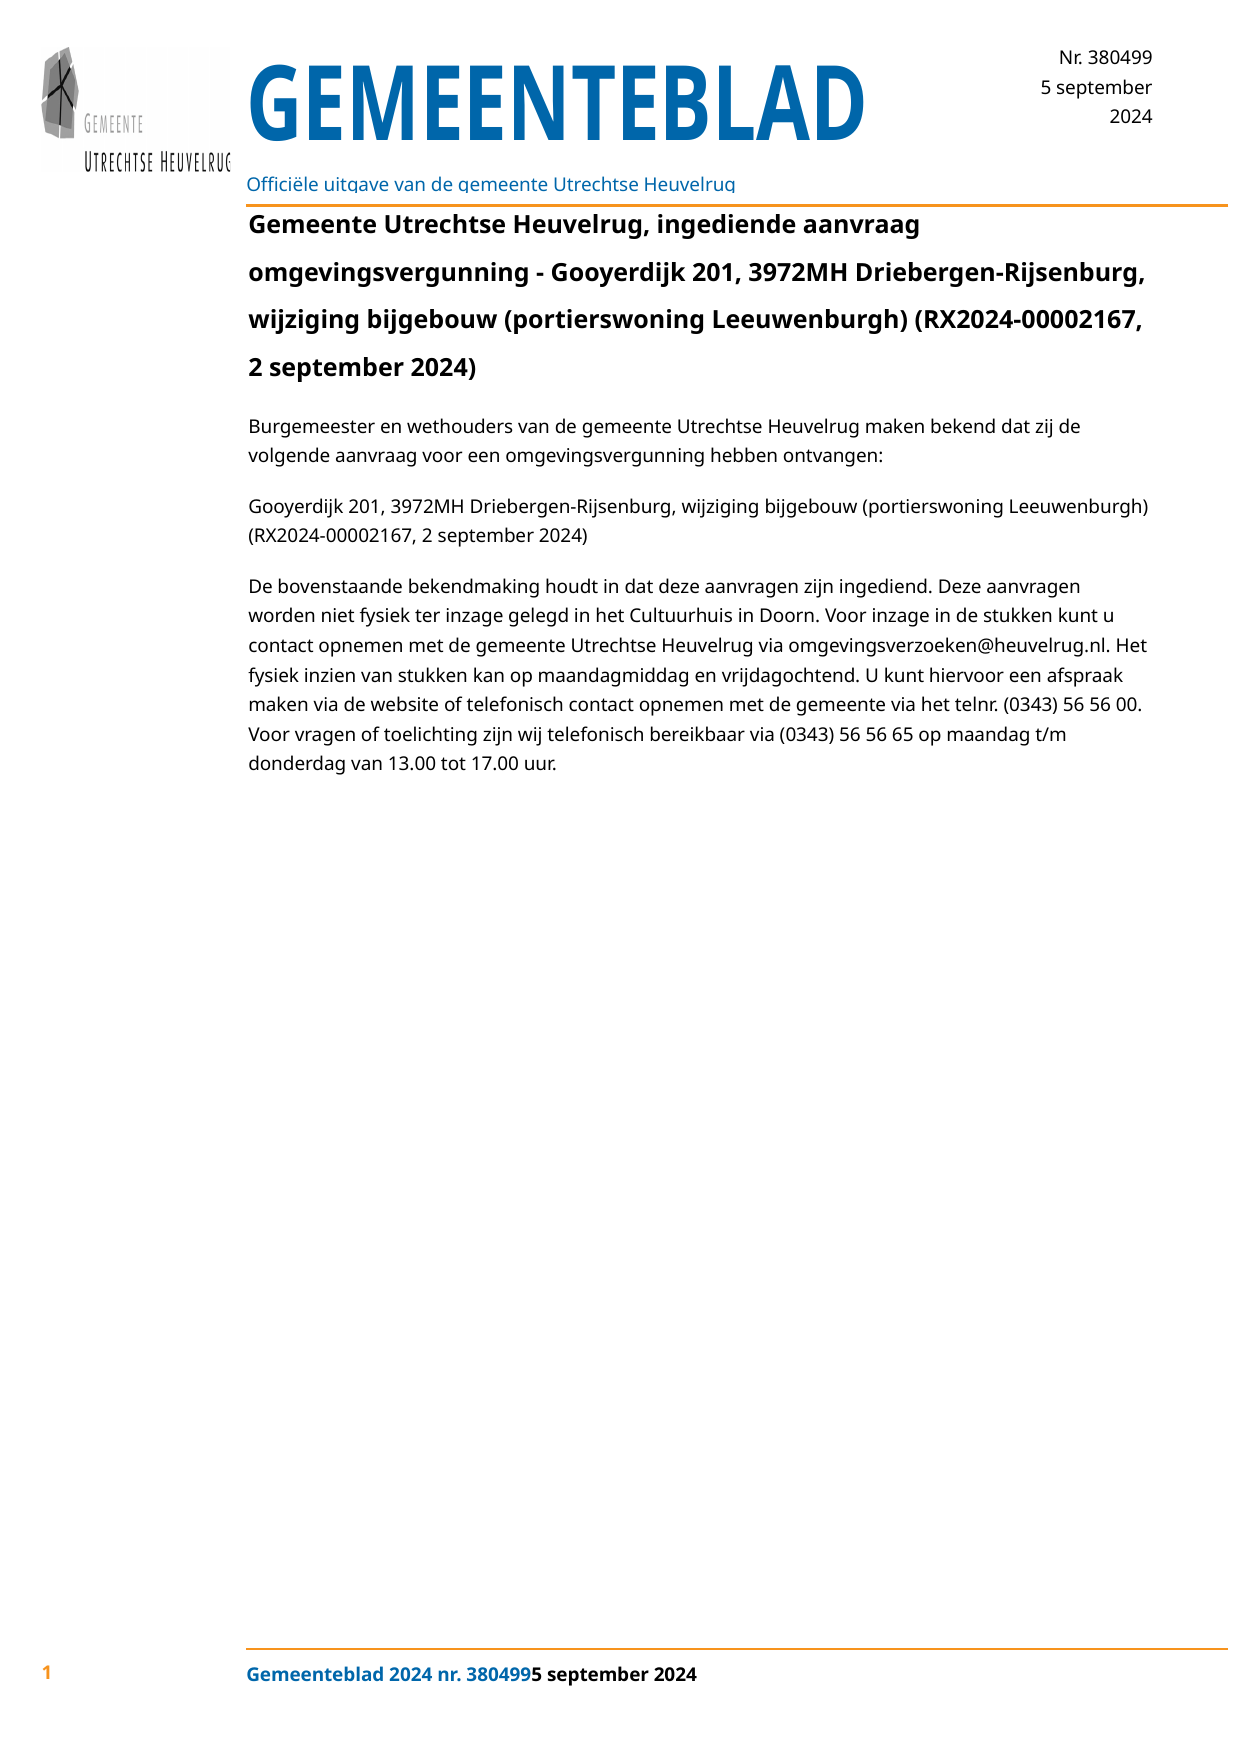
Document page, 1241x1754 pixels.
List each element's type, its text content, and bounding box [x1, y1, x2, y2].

text Burgemeester en wethouders van de gemeente Utrechtse Heuvelrug maken bekend dat zij de volgende aanvraag voor een omgevingsvergunning hebben ontvangen: [248, 413, 1152, 468]
picture [41, 47, 231, 172]
text Gemeente Utrechtse Heuvelrug, ingediende aanvraag omgevingsvergunning - Gooyerdijk 201, 3972MH Driebergen-Rijsenburg, wijziging bijgebouw (portierswoning Leeuwenburgh) (RX2024-00002167, 2 september 2024) [248, 207, 1152, 384]
text De bovenstaande bekendmaking houdt in dat deze aanvragen zijn ingediend. Deze aanvragen worden niet fysiek ter inzage gelegd in het Cultuurhuis in Doorn. Voor inzage in de stukken kunt u contact opnemen met de gemeente Utrechtse Heuvelrug via omgevingsverzoeken@heuvelrug.nl. Het fysiek inzien van stukken kan op maandagmiddag en vrijdagochtend. U kunt hiervoor een afspraak maken via de website of telefonisch contact opnemen met de gemeente via het telnr. (0343) 56 56 00. Voor vragen of toelichting zijn wij telefonisch bereikbaar via (0343) 56 56 65 op maandag t/m donderdag van 13.00 tot 17.00 uur. [248, 573, 1152, 776]
text Gooyerdijk 201, 3972MH Driebergen-Rijsenburg, wijziging bijgebouw (portierswoning Leeuwenburgh) (RX2024-00002167, 2 september 2024) [248, 493, 1152, 548]
